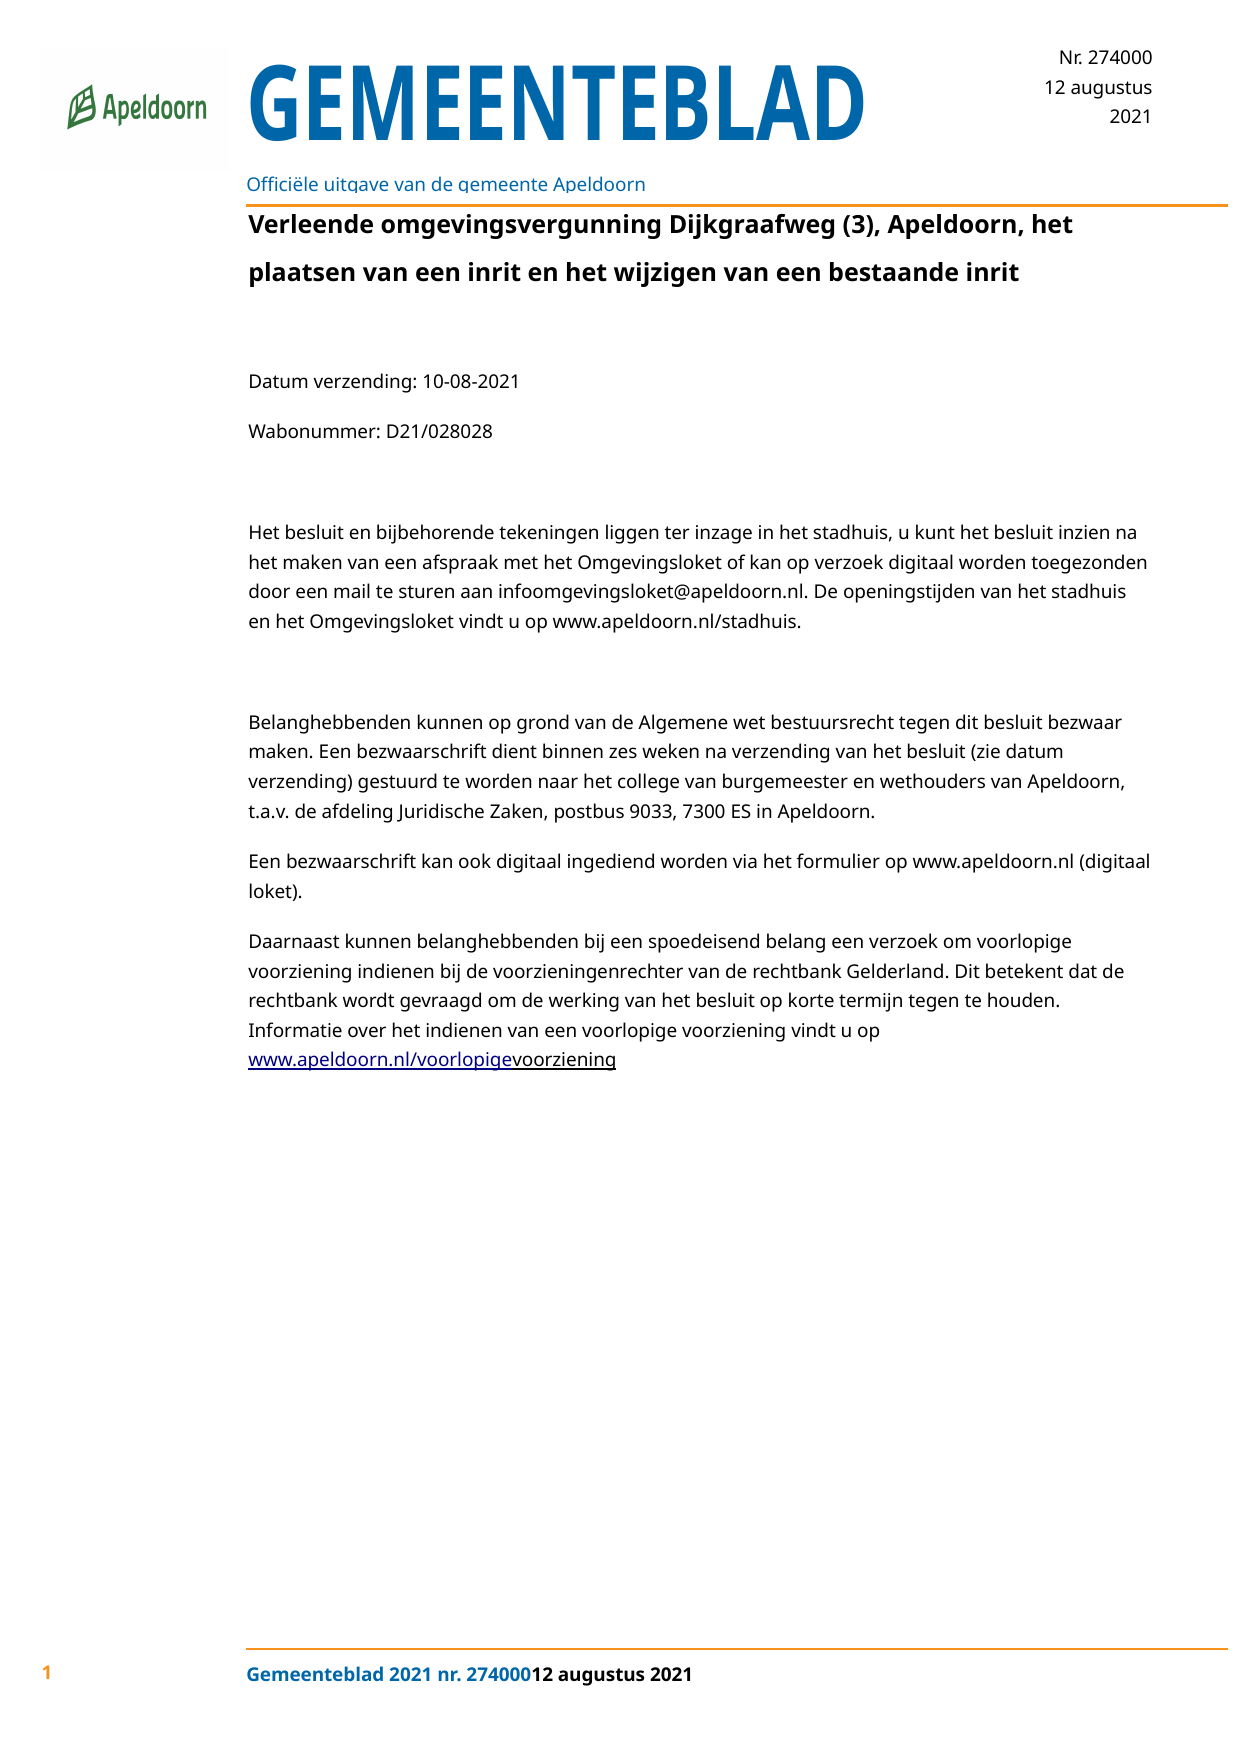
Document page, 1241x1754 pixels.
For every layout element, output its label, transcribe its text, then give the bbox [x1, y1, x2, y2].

text Een bezwaarschrift kan ook digitaal ingediend worden via het formulier op www.apeldoorn.nl (digitaal loket). [248, 848, 1152, 904]
text Daarnaast kunnen belanghebbenden bij een spoedeisend belang een verzoek om voorlopige voorziening indienen bij de voorzieningenrechter van de rechtbank Gelderland. Dit betekent dat de rechtbank wordt gevraagd om de werking van het besluit op korte termijn tegen te houden. Informatie over het indienen van een voorlopige voorziening vindt u op www.apeldoorn.nl/voorlopigevoorziening [248, 928, 1152, 1072]
text Wabonummer: D21/028028 [248, 419, 1152, 444]
text Verleende omgevingsvergunning Dijkgraafweg (3), Apeldoorn, het plaatsen van een inrit en het wijzigen van een bestaande inrit [248, 207, 1152, 288]
picture [41, 47, 231, 172]
text Belanghebbenden kunnen op grond van de Algemene wet bestuursrecht tegen dit besluit bezwaar maken. Een bezwaarschrift dient binnen zes weken na verzending van het besluit (zie datum verzending) gestuurd te worden naar het college van burgemeester en wethouders van Apeldoorn, t.a.v. de afdeling Juridische Zaken, postbus 9033, 7300 ES in Apeldoorn. [248, 709, 1152, 824]
text Het besluit en bijbehorende tekeningen liggen ter inzage in het stadhuis, u kunt het besluit inzien na het maken van een afspraak met het Omgevingsloket of kan op verzoek digitaal worden toegezonden door een mail te sturen aan infoomgevingsloket@apeldoorn.nl. De openingstijden van het stadhuis en het Omgevingsloket vindt u op www.apeldoorn.nl/stadhuis. [248, 519, 1152, 634]
text Datum verzending: 10-08-2021 [248, 368, 1152, 394]
